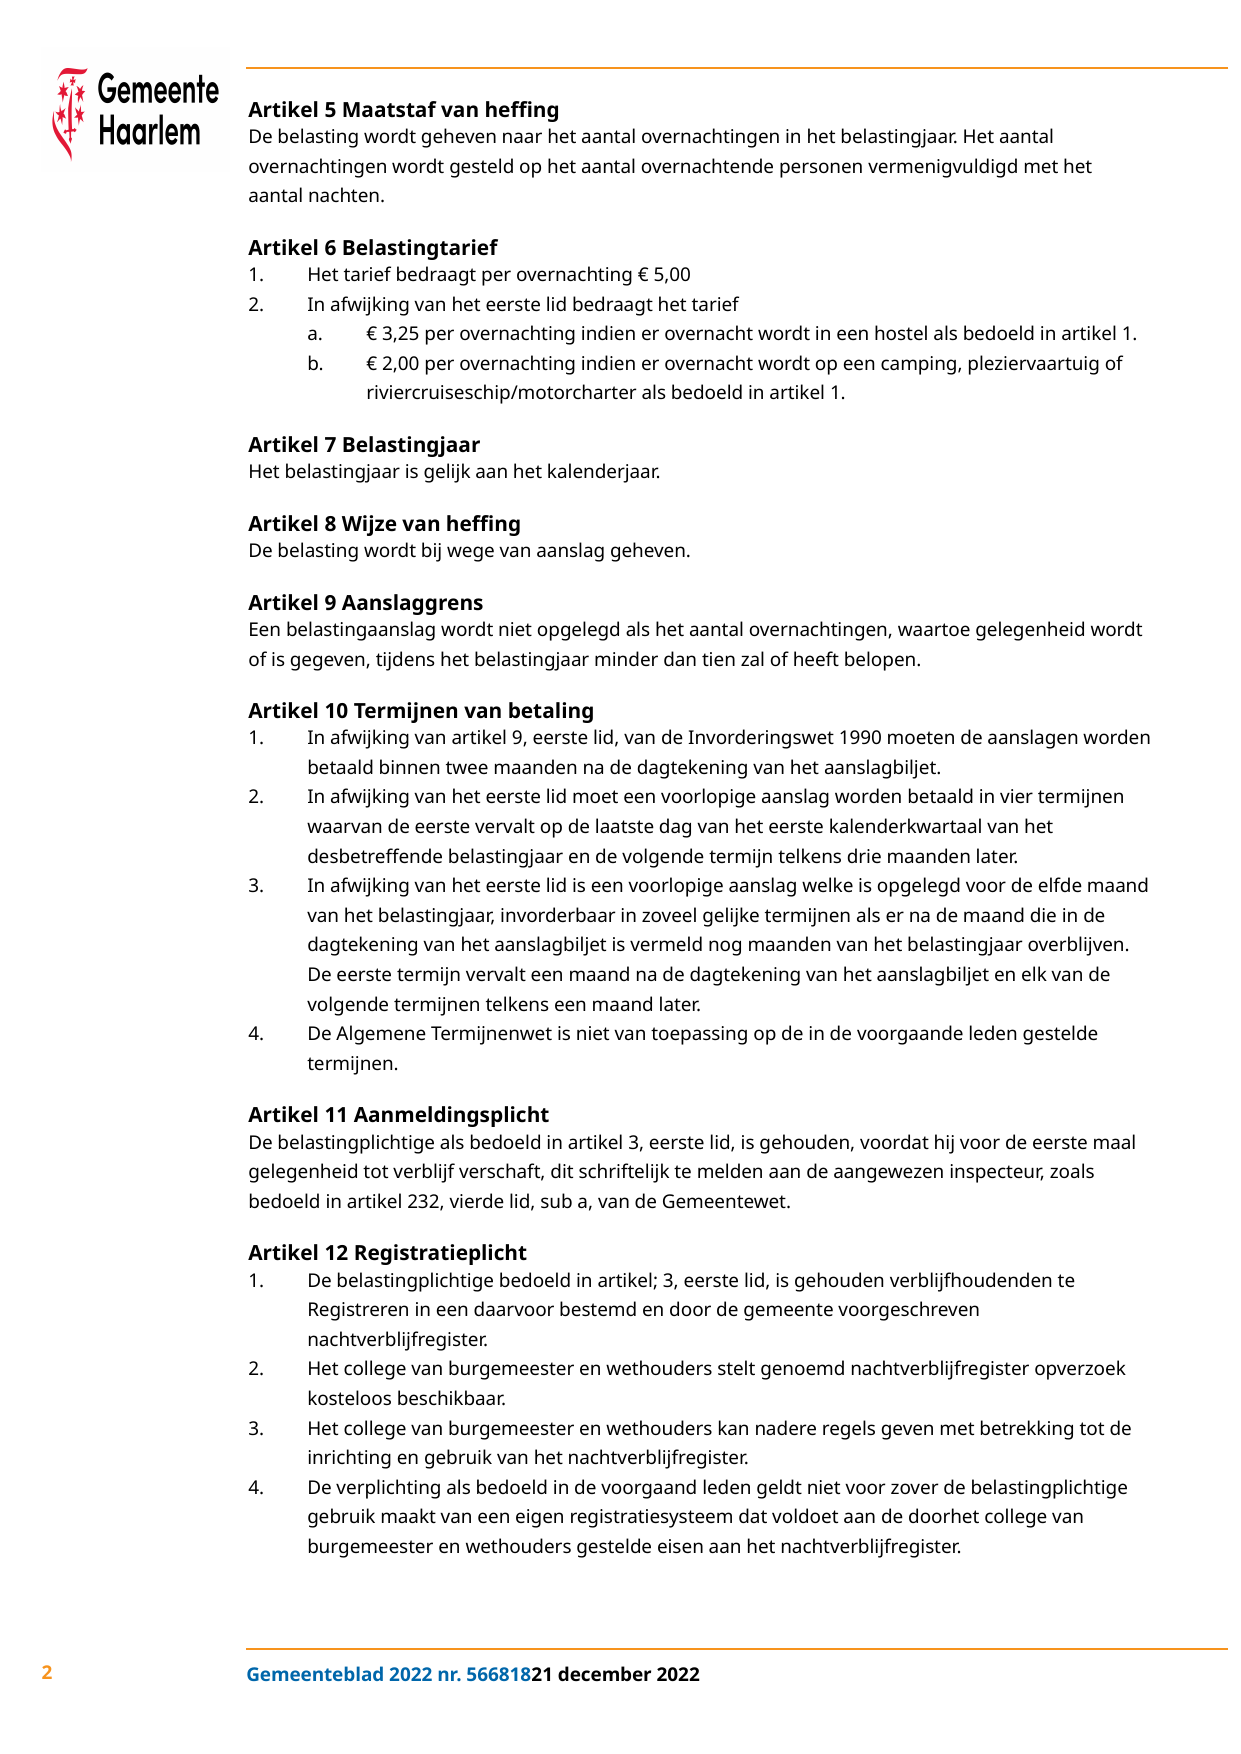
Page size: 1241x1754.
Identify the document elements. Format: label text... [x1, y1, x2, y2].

text Artikel 6 Belastingtarief [248, 233, 1152, 261]
list In afwijking van het eerste lid bedraagt het tarief [248, 291, 1152, 317]
list In afwijking van het eerste lid is een voorlopige aanslag welke is opgelegd voor de elfde maand van het belastingjaar, invorderbaar in zoveel gelijke termijnen als er na de maand die in de dagtekening van het aanslagbiljet is vermeld nog maanden van het belastingjaar overblijven. De eerste termijn vervalt een maand na de dagtekening van het aanslagbiljet en elk van de volgende termijnen telkens een maand later. [248, 872, 1152, 1017]
text De belasting wordt geheven naar het aantal overnachtingen in het belastingjaar. Het aantal overnachtingen wordt gesteld op het aantal overnachtende personen vermenigvuldigd met het aantal nachten. [248, 123, 1152, 208]
list Het college van burgemeester en wethouders stelt genoemd nachtverblijfregister opverzoek kosteloos beschikbaar. [248, 1356, 1152, 1411]
picture [41, 47, 231, 172]
text De belastingplichtige als bedoeld in artikel 3, eerste lid, is gehouden, voordat hij voor de eerste maal gelegenheid tot verblijf verschaft, dit schriftelijk te melden aan de aangewezen inspecteur, zoals bedoeld in artikel 232, vierde lid, sub a, van de Gemeentewet. [248, 1129, 1152, 1214]
text Een belastingaanslag wordt niet opgelegd als het aantal overnachtingen, waartoe gelegenheid wordt of is gegeven, tijdens het belastingjaar minder dan tien zal of heeft belopen. [248, 616, 1152, 671]
text Artikel 8 Wijze van heffing [248, 509, 1152, 537]
text Artikel 5 Maatstaf van heffing [248, 95, 1152, 123]
list Het tarief bedraagt per overnachting € 5,00 [248, 261, 1152, 287]
list De belastingplichtige bedoeld in artikel; 3, eerste lid, is gehouden verblijfhoudenden te Registreren in een daarvoor bestemd en door de gemeente voorgeschreven nachtverblijfregister. [248, 1267, 1152, 1352]
text Artikel 9 Aanslaggrens [248, 588, 1152, 616]
text Artikel 12 Registratieplicht [248, 1238, 1152, 1267]
list De verplichting als bedoeld in de voorgaand leden geldt niet voor zover de belastingplichtige gebruik maakt van een eigen registratiesysteem dat voldoet aan de doorhet college van burgemeester en wethouders gestelde eisen aan het nachtverblijfregister. [248, 1474, 1152, 1559]
list In afwijking van artikel 9, eerste lid, van de Invorderingswet 1990 moeten de aanslagen worden betaald binnen twee maanden na de dagtekening van het aanslagbiljet. [248, 724, 1152, 780]
text Artikel 11 Aanmeldingsplicht [248, 1100, 1152, 1129]
list € 2,00 per overnachting indien er overnacht wordt op een camping, pleziervaartuig of riviercruiseschip/motorcharter als bedoeld in artikel 1. [307, 350, 1152, 405]
text Artikel 10 Termijnen van betaling [248, 696, 1152, 724]
list De Algemene Termijnenwet is niet van toepassing op de in de voorgaande leden gestelde termijnen. [248, 1020, 1152, 1076]
text Artikel 7 Belastingjaar [248, 430, 1152, 458]
text Het belastingjaar is gelijk aan het kalenderjaar. [248, 458, 1152, 484]
list € 3,25 per overnachting indien er overnacht wordt in een hostel als bedoeld in artikel 1. [307, 320, 1152, 346]
list In afwijking van het eerste lid moet een voorlopige aanslag worden betaald in vier termijnen waarvan de eerste vervalt op de laatste dag van het eerste kalenderkwartaal van het desbetreffende belastingjaar en de volgende termijn telkens drie maanden later. [248, 784, 1152, 869]
list Het college van burgemeester en wethouders kan nadere regels geven met betrekking tot de inrichting en gebruik van het nachtverblijfregister. [248, 1415, 1152, 1470]
text De belasting wordt bij wege van aanslag geheven. [248, 537, 1152, 563]
